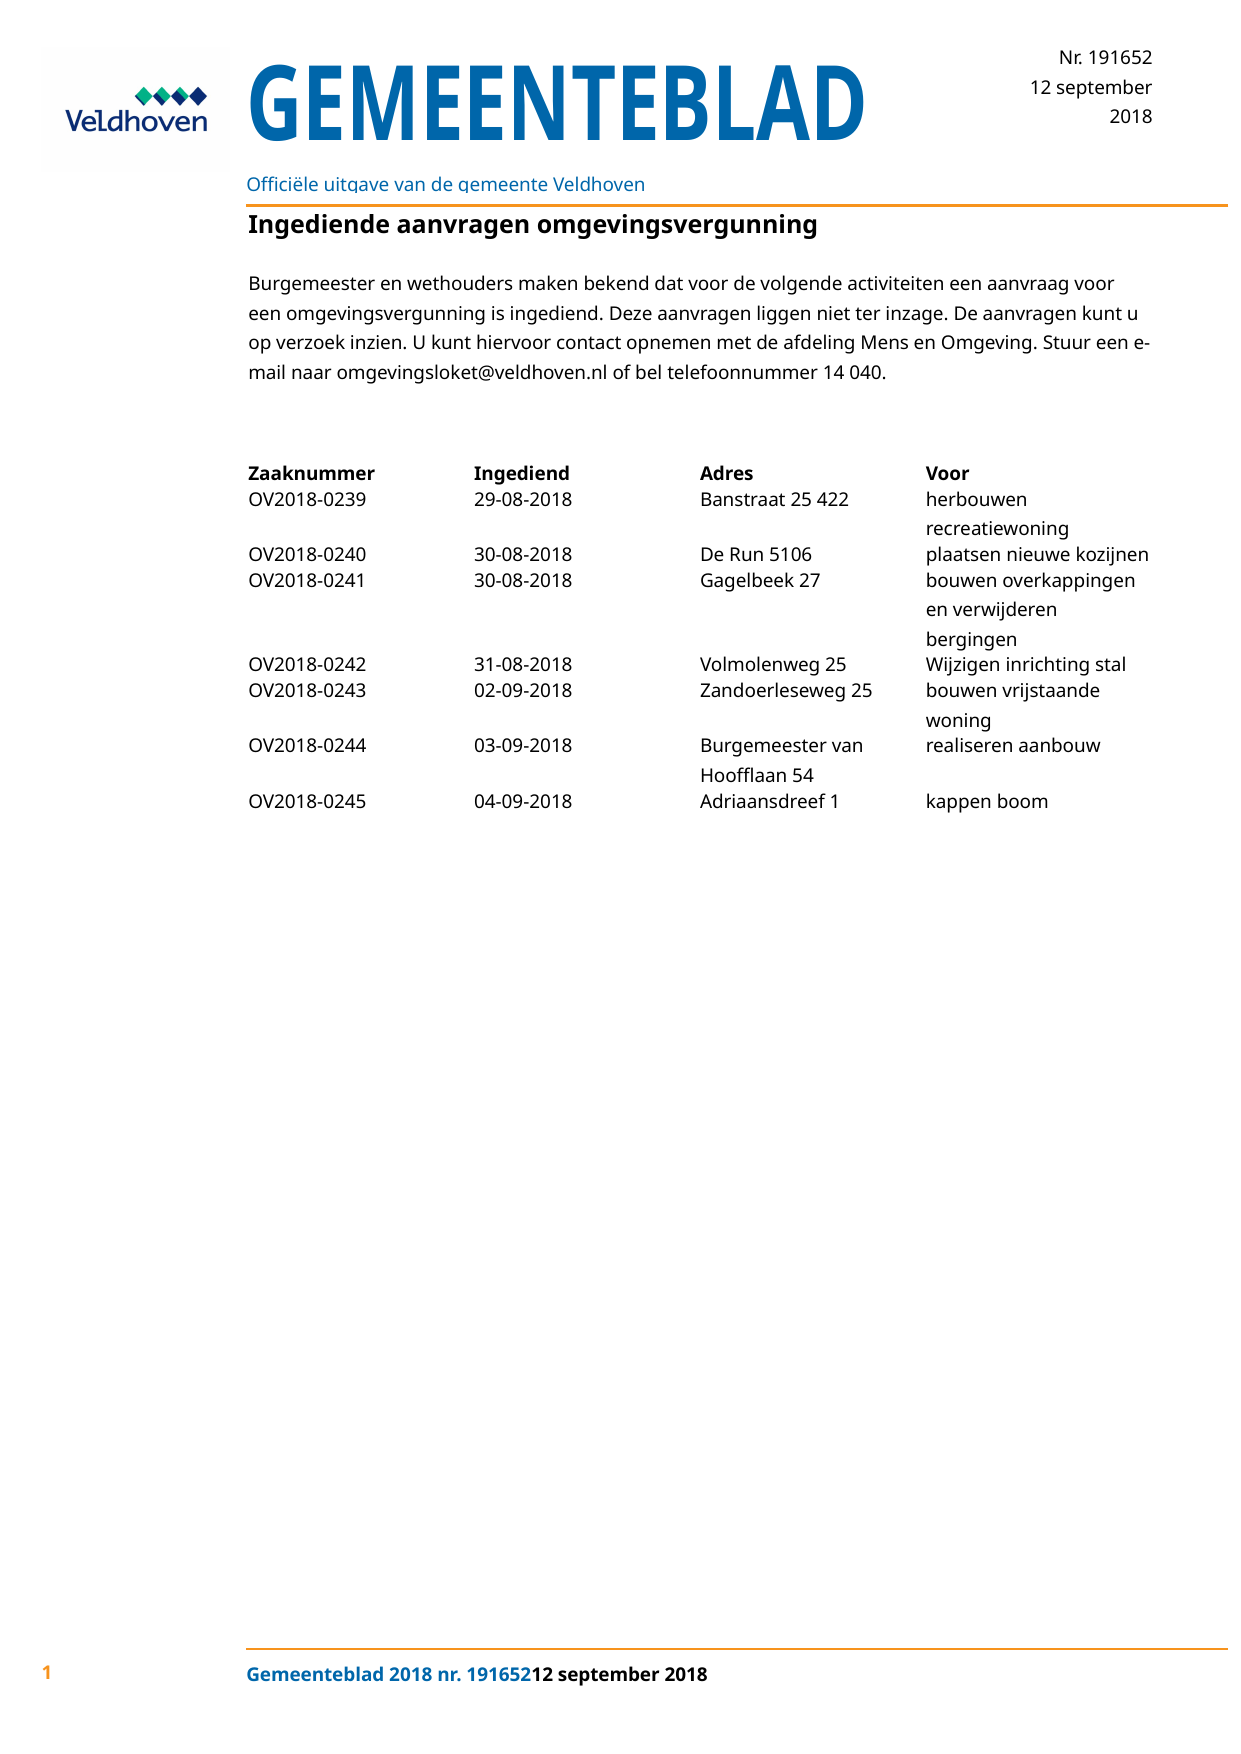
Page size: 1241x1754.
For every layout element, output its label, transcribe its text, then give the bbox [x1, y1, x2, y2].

table_cell OV2018-0239 [248, 486, 474, 541]
table_cell bouwen vrijstaande woning [926, 678, 1152, 733]
table_cell 29-08-2018 [474, 486, 700, 541]
text Ingediende aanvragen omgevingsvergunning [248, 207, 1152, 241]
table_cell bouwen overkappingen en verwijderen bergingen [926, 567, 1152, 652]
table_cell realiseren aanbouw [926, 733, 1152, 788]
picture [41, 47, 231, 172]
table_cell OV2018-0241 [248, 567, 474, 652]
table_cell plaatsen nieuwe kozijnen [926, 541, 1152, 567]
table_cell kappen boom [926, 788, 1152, 814]
table_cell De Run 5106 [700, 541, 926, 567]
table_cell herbouwen recreatiewoning [926, 486, 1152, 541]
table_cell 02-09-2018 [474, 678, 700, 733]
table_cell Zandoerleseweg 25 [700, 678, 926, 733]
table_cell 31-08-2018 [474, 652, 700, 677]
table_cell OV2018-0242 [248, 652, 474, 677]
table_cell Banstraat 25 422 [700, 486, 926, 541]
table_header Adres [700, 460, 926, 486]
table_cell 30-08-2018 [474, 567, 700, 652]
table_cell OV2018-0245 [248, 788, 474, 814]
table_cell 30-08-2018 [474, 541, 700, 567]
table_cell Burgemeester van Hoofflaan 54 [700, 733, 926, 788]
table_cell OV2018-0240 [248, 541, 474, 567]
table_cell Wijzigen inrichting stal [926, 652, 1152, 677]
table_cell Gagelbeek 27 [700, 567, 926, 652]
table_cell OV2018-0243 [248, 678, 474, 733]
table_cell Adriaansdreef 1 [700, 788, 926, 814]
text Burgemeester en wethouders maken bekend dat voor de volgende activiteiten een aanvraag voor een omgevingsvergunning is ingediend. Deze aanvragen liggen niet ter inzage. De aanvragen kunt u op verzoek inzien. U kunt hiervoor contact opnemen met de afdeling Mens en Omgeving. Stuur een e-mail naar omgevingsloket@veldhoven.nl of bel telefoonnummer 14 040. [248, 270, 1152, 385]
table_header Zaaknummer [248, 460, 474, 486]
table_header Ingediend [474, 460, 700, 486]
table_cell Volmolenweg 25 [700, 652, 926, 677]
table_cell 03-09-2018 [474, 733, 700, 788]
table_cell OV2018-0244 [248, 733, 474, 788]
table_header Voor [926, 460, 1152, 486]
table_cell 04-09-2018 [474, 788, 700, 814]
